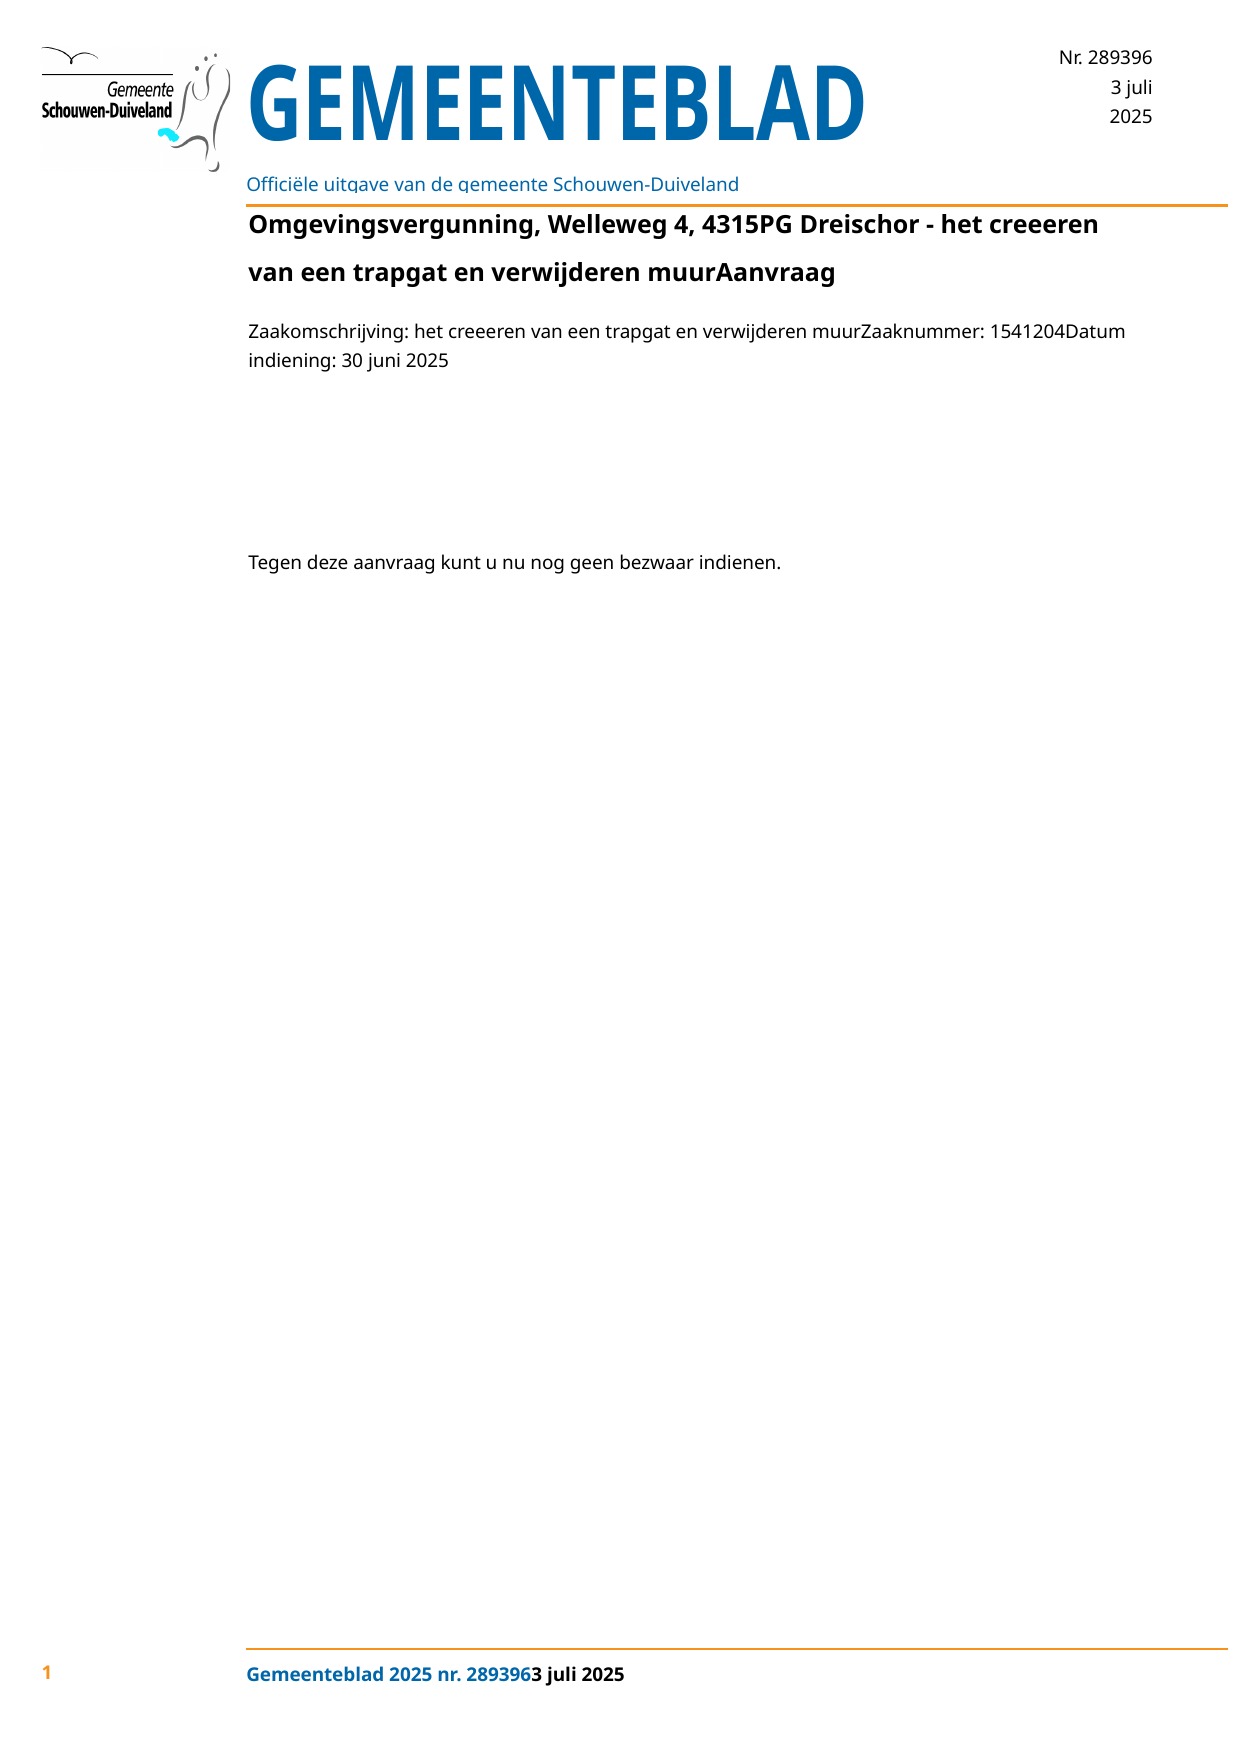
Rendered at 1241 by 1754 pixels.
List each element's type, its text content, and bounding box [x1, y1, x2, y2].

picture [41, 47, 231, 172]
text Omgevingsvergunning, Welleweg 4, 4315PG Dreischor - het creeeren van een trapgat en verwijderen muurAanvraag [248, 207, 1152, 288]
text Tegen deze aanvraag kunt u nu nog geen bezwaar indienen. [248, 549, 1152, 575]
text Zaakomschrijving: het creeeren van een trapgat en verwijderen muurZaaknummer: 1541204Datum indiening: 30 juni 2025 [248, 318, 1152, 373]
